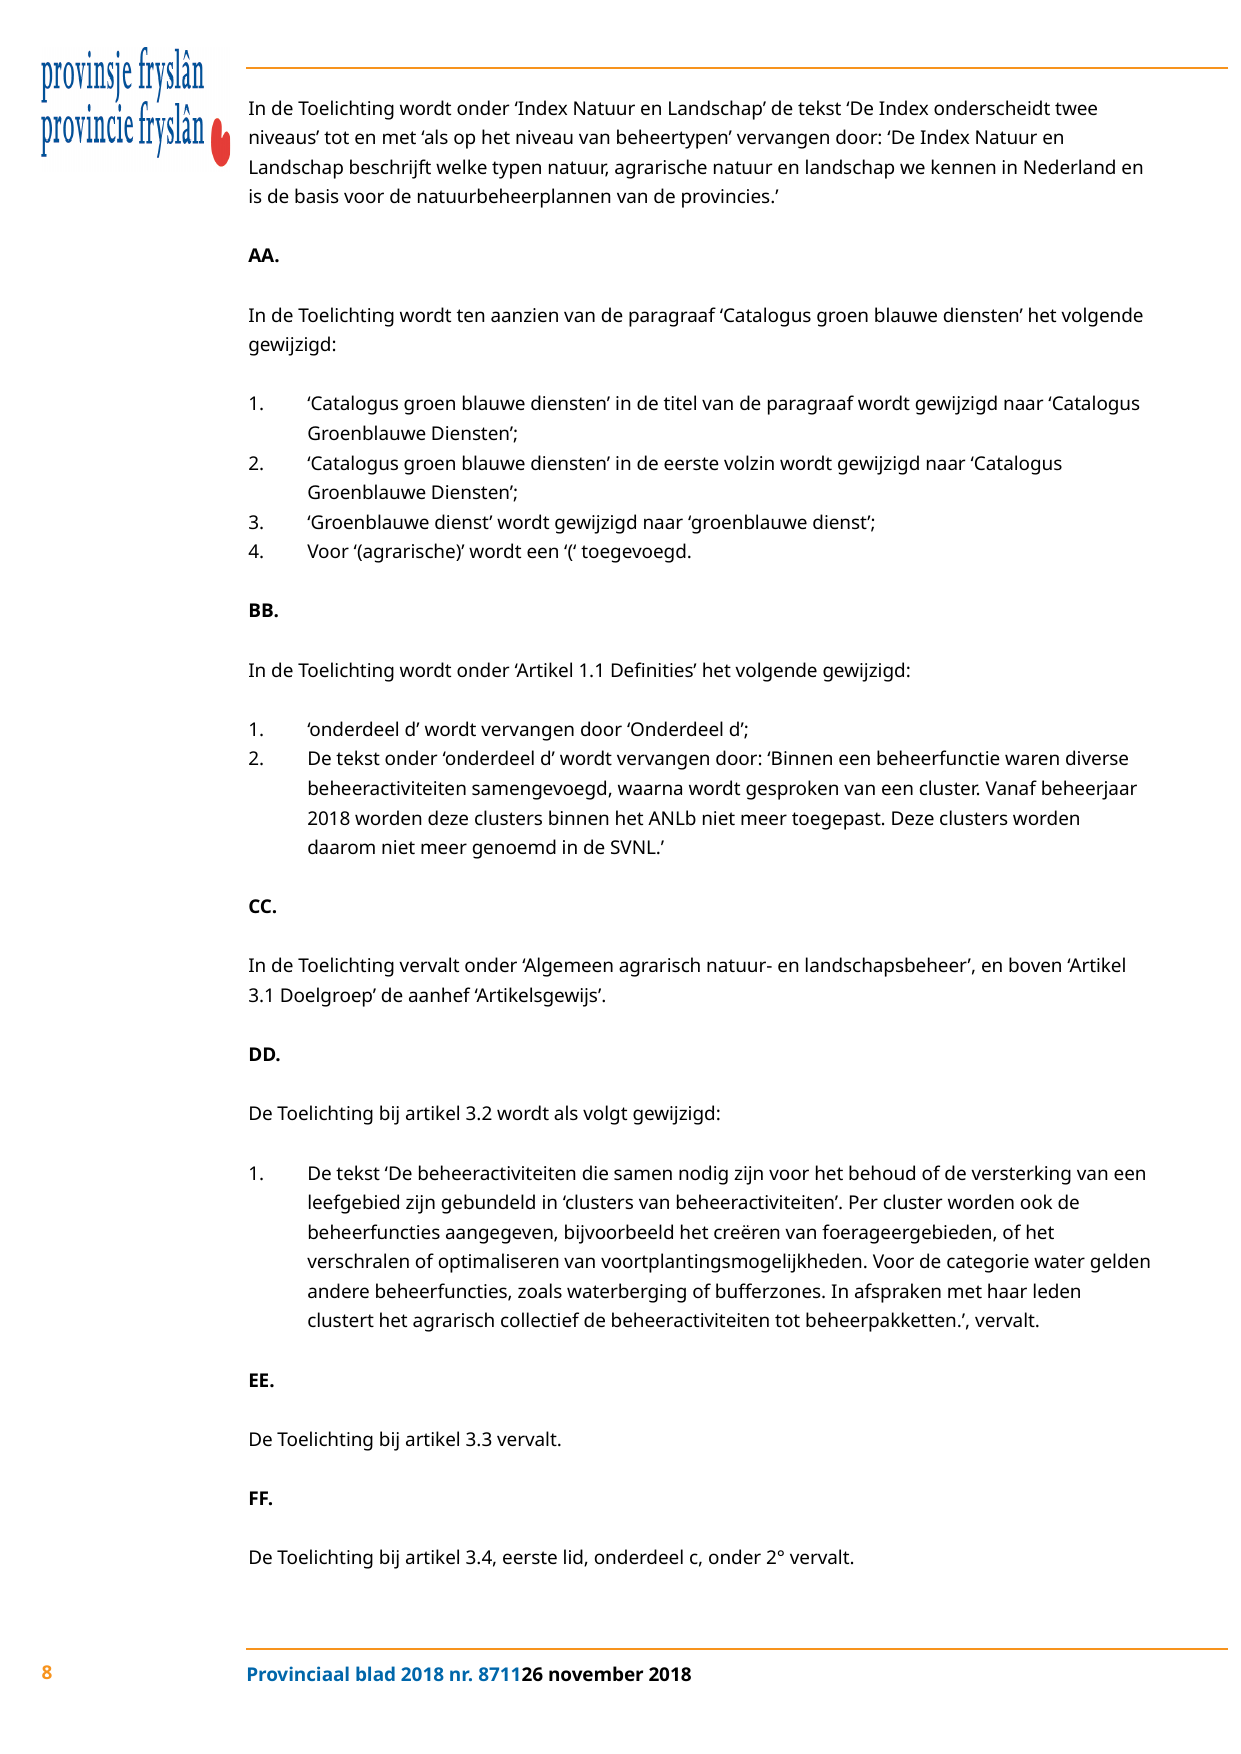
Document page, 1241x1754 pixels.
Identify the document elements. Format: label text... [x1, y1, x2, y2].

text De Toelichting bij artikel 3.3 vervalt. [248, 1426, 1152, 1452]
list Voor ‘(agrarische)’ wordt een ‘(‘ toegevoegd. [248, 538, 1152, 564]
picture [41, 47, 231, 172]
text DD. [248, 1041, 1152, 1067]
list ‘Groenblauwe dienst’ wordt gewijzigd naar ‘groenblauwe dienst’; [248, 509, 1152, 535]
text EE. [248, 1367, 1152, 1393]
text In de Toelichting vervalt onder ‘Algemeen agrarisch natuur- en landschapsbeheer’, en boven ‘Artikel 3.1 Doelgroep’ de aanhef ‘Artikelsgewijs’. [248, 953, 1152, 1008]
list ‘onderdeel d’ wordt vervangen door ‘Onderdeel d’; [248, 716, 1152, 742]
list ‘Catalogus groen blauwe diensten’ in de titel van de paragraaf wordt gewijzigd naar ‘Catalogus Groenblauwe Diensten’; [248, 391, 1152, 446]
text BB. [248, 598, 1152, 623]
text FF. [248, 1485, 1152, 1511]
list De tekst ‘De beheeractiviteiten die samen nodig zijn voor het behoud of de versterking van een leefgebied zijn gebundeld in ‘clusters van beheeractiviteiten’. Per cluster worden ook de beheerfuncties aangegeven, bijvoorbeeld het creëren van foerageergebieden, of het verschralen of optimaliseren van voortplantingsmogelijkheden. Voor de categorie water gelden andere beheerfuncties, zoals waterberging of bufferzones. In afspraken met haar leden clustert het agrarisch collectief de beheeractiviteiten tot beheerpakketten.’, vervalt. [248, 1160, 1152, 1333]
list ‘Catalogus groen blauwe diensten’ in de eerste volzin wordt gewijzigd naar ‘Catalogus Groenblauwe Diensten’; [248, 450, 1152, 505]
text In de Toelichting wordt onder ‘Index Natuur en Landschap’ de tekst ‘De Index onderscheidt twee niveaus’ tot en met ‘als op het niveau van beheertypen’ vervangen door: ‘De Index Natuur en Landschap beschrijft welke typen natuur, agrarische natuur en landschap we kennen in Nederland en is de basis voor de natuurbeheerplannen van de provincies.’ [248, 95, 1152, 209]
text In de Toelichting wordt onder ‘Artikel 1.1 Definities’ het volgende gewijzigd: [248, 657, 1152, 683]
text De Toelichting bij artikel 3.2 wordt als volgt gewijzigd: [248, 1101, 1152, 1126]
text In de Toelichting wordt ten aanzien van de paragraaf ‘Catalogus groen blauwe diensten’ het volgende gewijzigd: [248, 302, 1152, 357]
list De tekst onder ‘onderdeel d’ wordt vervangen door: ‘Binnen een beheerfunctie waren diverse beheeractiviteiten samengevoegd, waarna wordt gesproken van een cluster. Vanaf beheerjaar 2018 worden deze clusters binnen het ANLb niet meer toegepast. Deze clusters worden daarom niet meer genoemd in de SVNL.’ [248, 746, 1152, 860]
text De Toelichting bij artikel 3.4, eerste lid, onderdeel c, onder 2° vervalt. [248, 1544, 1152, 1570]
text AA. [248, 243, 1152, 268]
text CC. [248, 893, 1152, 919]
